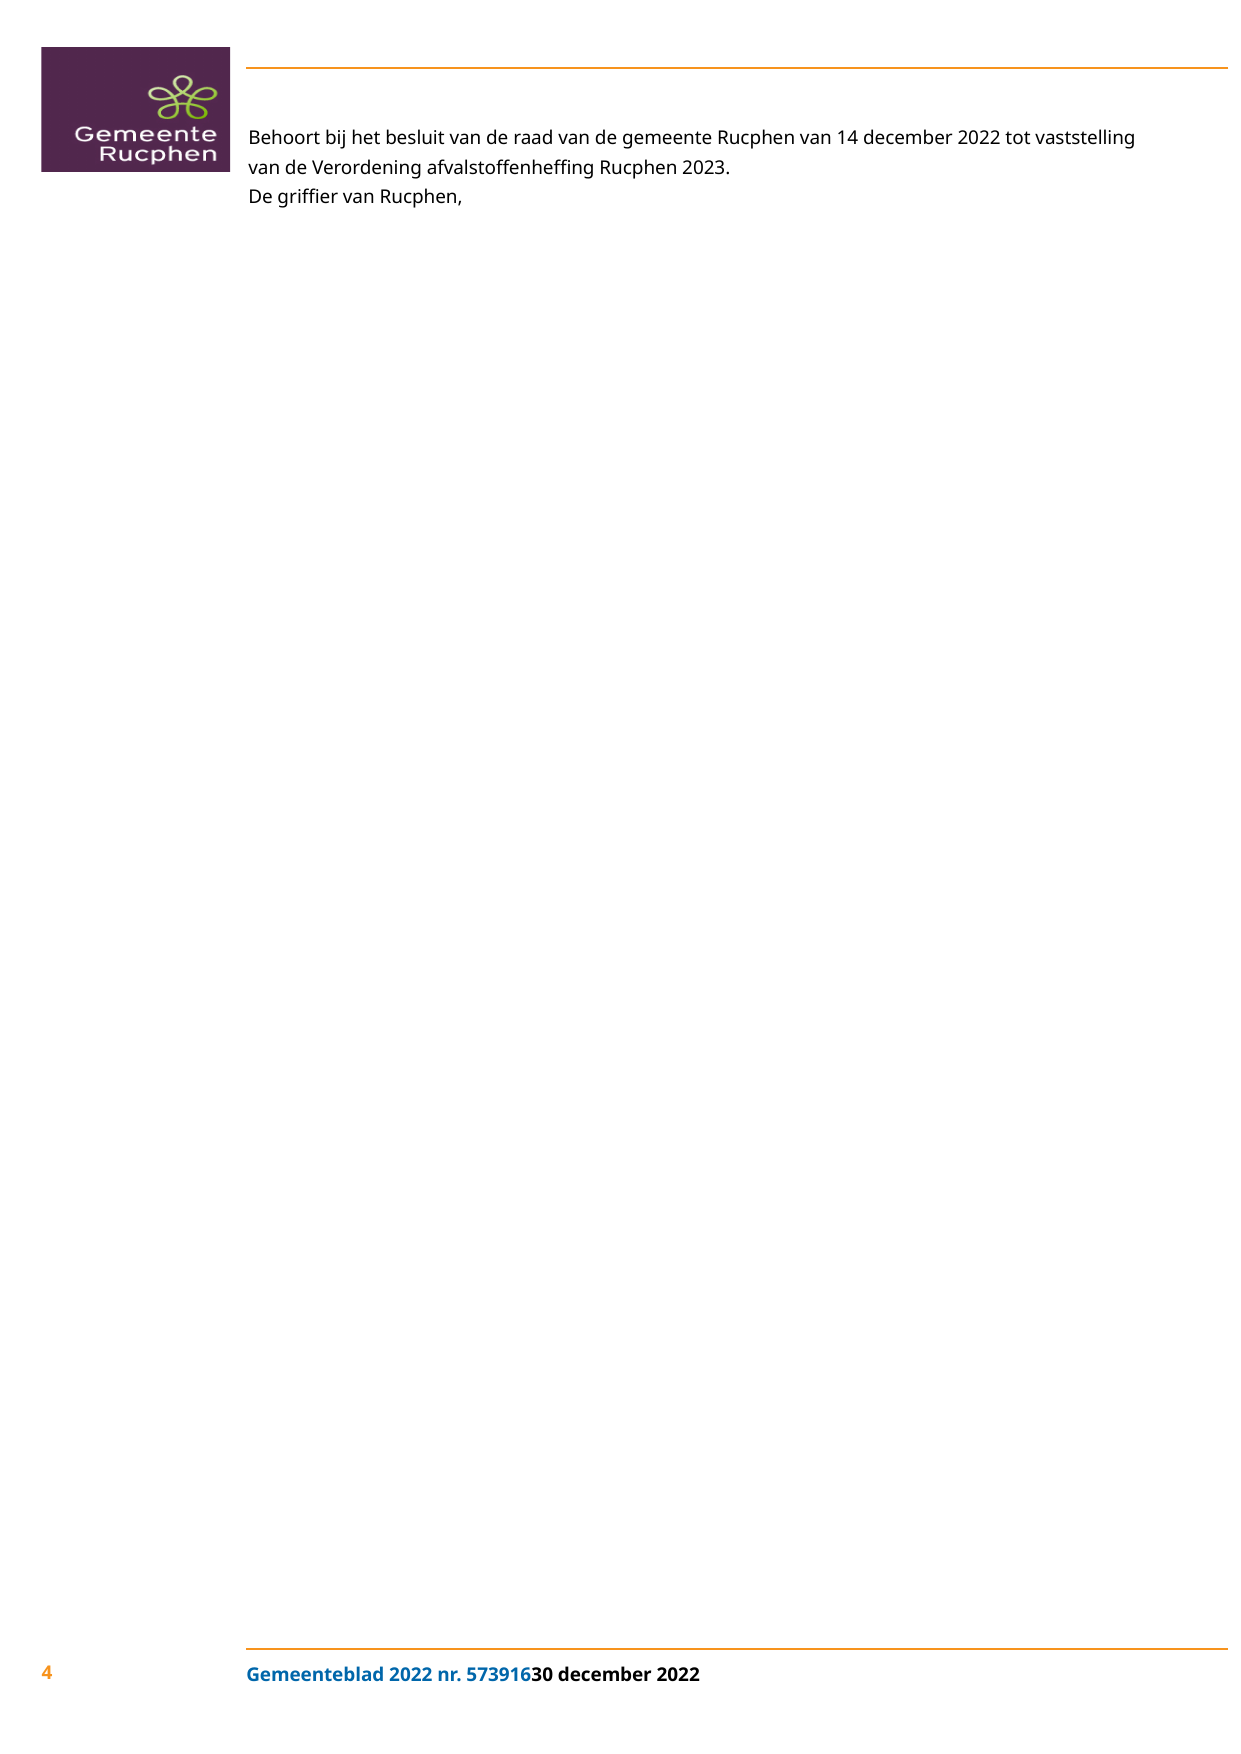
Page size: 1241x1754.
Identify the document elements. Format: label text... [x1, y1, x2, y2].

text Behoort bij het besluit van de raad van de gemeente Rucphen van 14 december 2022 tot vaststelling van de Verordening afvalstoffenheffing Rucphen 2023. [248, 124, 1152, 180]
text De griffier van Rucphen, [248, 183, 1152, 209]
picture [41, 47, 231, 172]
